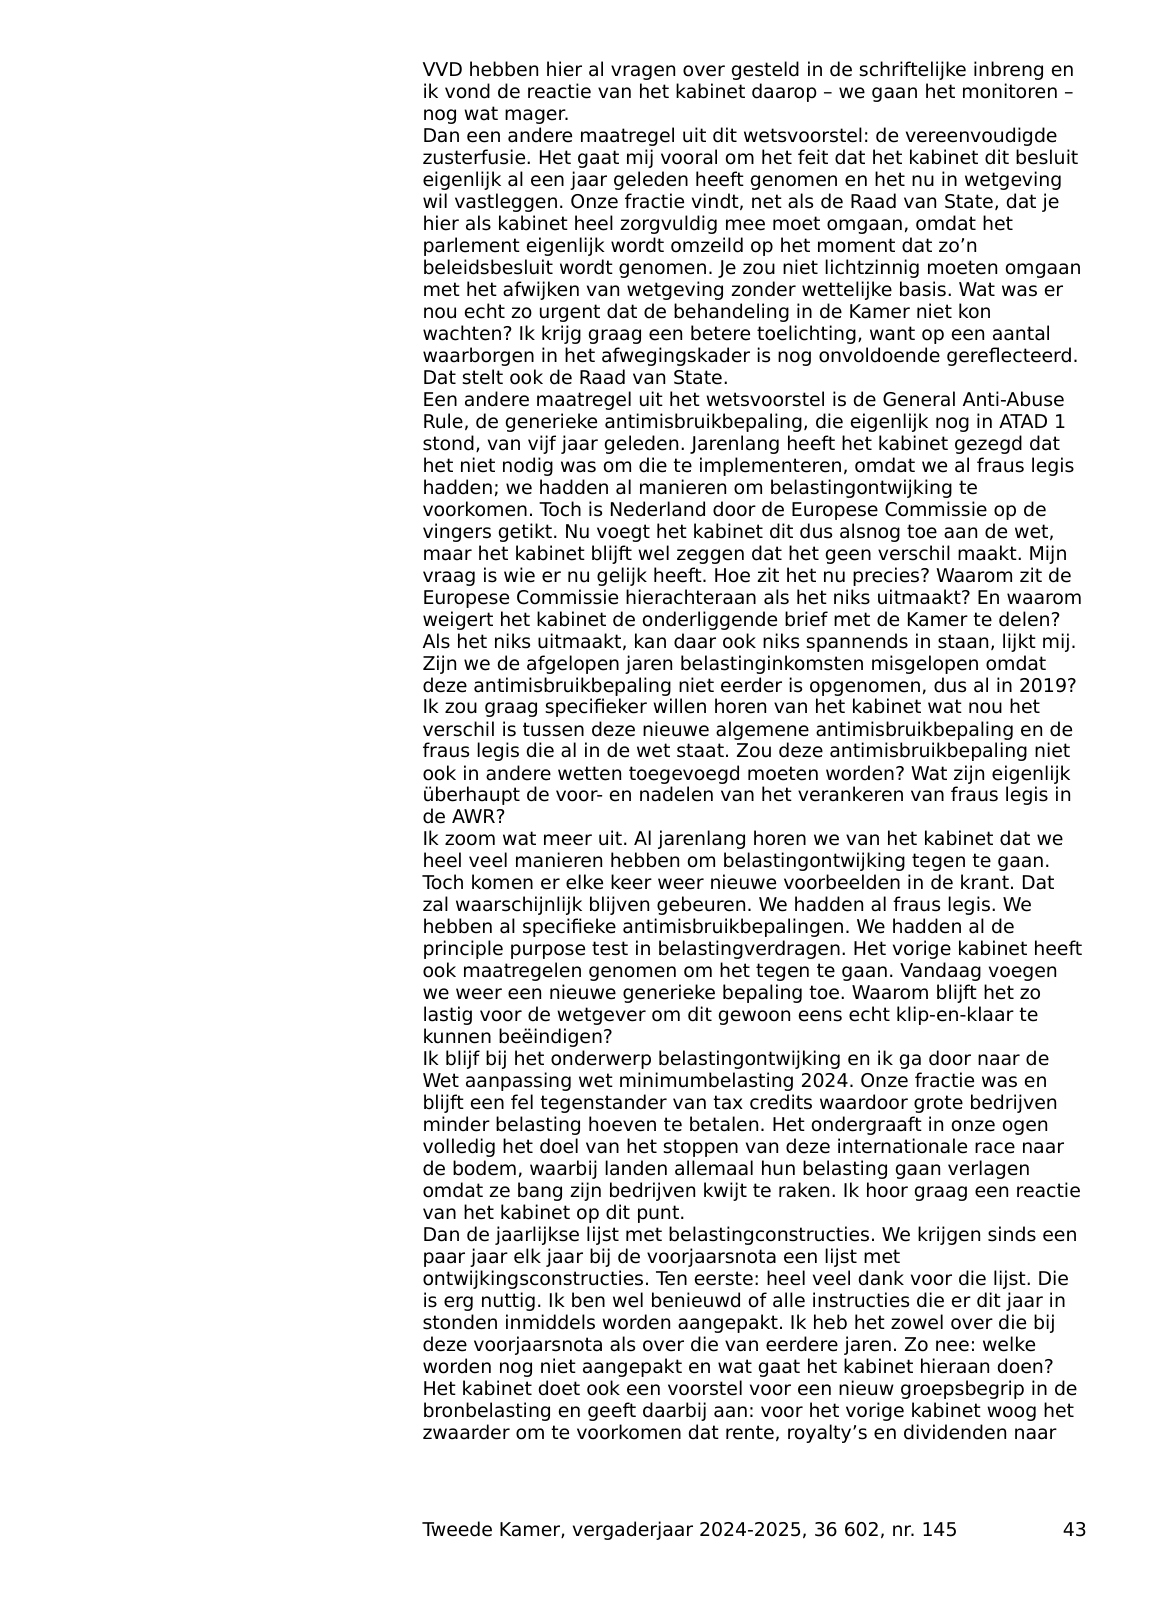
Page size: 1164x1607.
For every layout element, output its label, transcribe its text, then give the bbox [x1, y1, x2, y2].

text VVD hebben hier al vragen over gesteld in de schriftelijke inbreng en ik vond de reactie van het kabinet daarop – we gaan het monitoren – nog wat mager. [422, 59, 1087, 125]
text Dan de jaarlijkse lijst met belastingconstructies. We krijgen sinds een paar jaar elk jaar bij de voorjaarsnota een lijst met ontwijkingsconstructies. Ten eerste: heel veel dank voor die lijst. Die is erg nuttig. Ik ben wel benieuwd of alle instructies die er dit jaar in stonden inmiddels worden aangepakt. Ik heb het zowel over die bij deze voorjaarsnota als over die van eerdere jaren. Zo nee: welke worden nog niet aangepakt en wat gaat het kabinet hieraan doen? [422, 1224, 1087, 1378]
text Ik blijf bij het onderwerp belastingontwijking en ik ga door naar de Wet aanpassing wet minimumbelasting 2024. Onze fractie was en blijft een fel tegenstander van tax credits waardoor grote bedrijven minder belasting hoeven te betalen. Het ondergraaft in onze ogen volledig het doel van het stoppen van deze internationale race naar de bodem, waarbij landen allemaal hun belasting gaan verlagen omdat ze bang zijn bedrijven kwijt te raken. Ik hoor graag een reactie van het kabinet op dit punt. [422, 1048, 1087, 1224]
text Dan een andere maatregel uit dit wetsvoorstel: de vereenvoudigde zusterfusie. Het gaat mij vooral om het feit dat het kabinet dit besluit eigenlijk al een jaar geleden heeft genomen en het nu in wetgeving wil vastleggen. Onze fractie vindt, net als de Raad van State, dat je hier als kabinet heel zorgvuldig mee moet omgaan, omdat het parlement eigenlijk wordt omzeild op het moment dat zo’n beleidsbesluit wordt genomen. Je zou niet lichtzinnig moeten omgaan met het afwijken van wetgeving zonder wettelijke basis. Wat was er nou echt zo urgent dat de behandeling in de Kamer niet kon wachten? Ik krijg graag een betere toelichting, want op een aantal waarborgen in het afwegingskader is nog onvoldoende gereflecteerd. Dat stelt ook de Raad van State. [422, 125, 1087, 389]
text Het kabinet doet ook een voorstel voor een nieuw groepsbegrip in de bronbelasting en geeft daarbij aan: voor het vorige kabinet woog het zwaarder om te voorkomen dat rente, royalty’s en dividenden naar [422, 1378, 1087, 1444]
text Een andere maatregel uit het wetsvoorstel is de General Anti-Abuse Rule, de generieke antimisbruikbepaling, die eigenlijk nog in ATAD 1 stond, van vijf jaar geleden. Jarenlang heeft het kabinet gezegd dat het niet nodig was om die te implementeren, omdat we al fraus legis hadden; we hadden al manieren om belastingontwijking te voorkomen. Toch is Nederland door de Europese Commissie op de vingers getikt. Nu voegt het kabinet dit dus alsnog toe aan de wet, maar het kabinet blijft wel zeggen dat het geen verschil maakt. Mijn vraag is wie er nu gelijk heeft. Hoe zit het nu precies? Waarom zit de Europese Commissie hierachteraan als het niks uitmaakt? En waarom weigert het kabinet de onderliggende brief met de Kamer te delen? Als het niks uitmaakt, kan daar ook niks spannends in staan, lijkt mij. Zijn we de afgelopen jaren belastinginkomsten misgelopen omdat deze antimisbruikbepaling niet eerder is opgenomen, dus al in 2019? Ik zou graag specifieker willen horen van het kabinet wat nou het verschil is tussen deze nieuwe algemene antimisbruikbepaling en de fraus legis die al in de wet staat. Zou deze antimisbruikbepaling niet ook in andere wetten toegevoegd moeten worden? Wat zijn eigenlijk überhaupt de voor- en nadelen van het verankeren van fraus legis in de AWR? [422, 389, 1087, 828]
text Ik zoom wat meer uit. Al jarenlang horen we van het kabinet dat we heel veel manieren hebben om belastingontwijking tegen te gaan. Toch komen er elke keer weer nieuwe voorbeelden in de krant. Dat zal waarschijnlijk blijven gebeuren. We hadden al fraus legis. We hebben al specifieke antimisbruikbepalingen. We hadden al de principle purpose test in belastingverdragen. Het vorige kabinet heeft ook maatregelen genomen om het tegen te gaan. Vandaag voegen we weer een nieuwe generieke bepaling toe. Waarom blijft het zo lastig voor de wetgever om dit gewoon eens echt klip-en-klaar te kunnen beëindigen? [422, 828, 1087, 1048]
